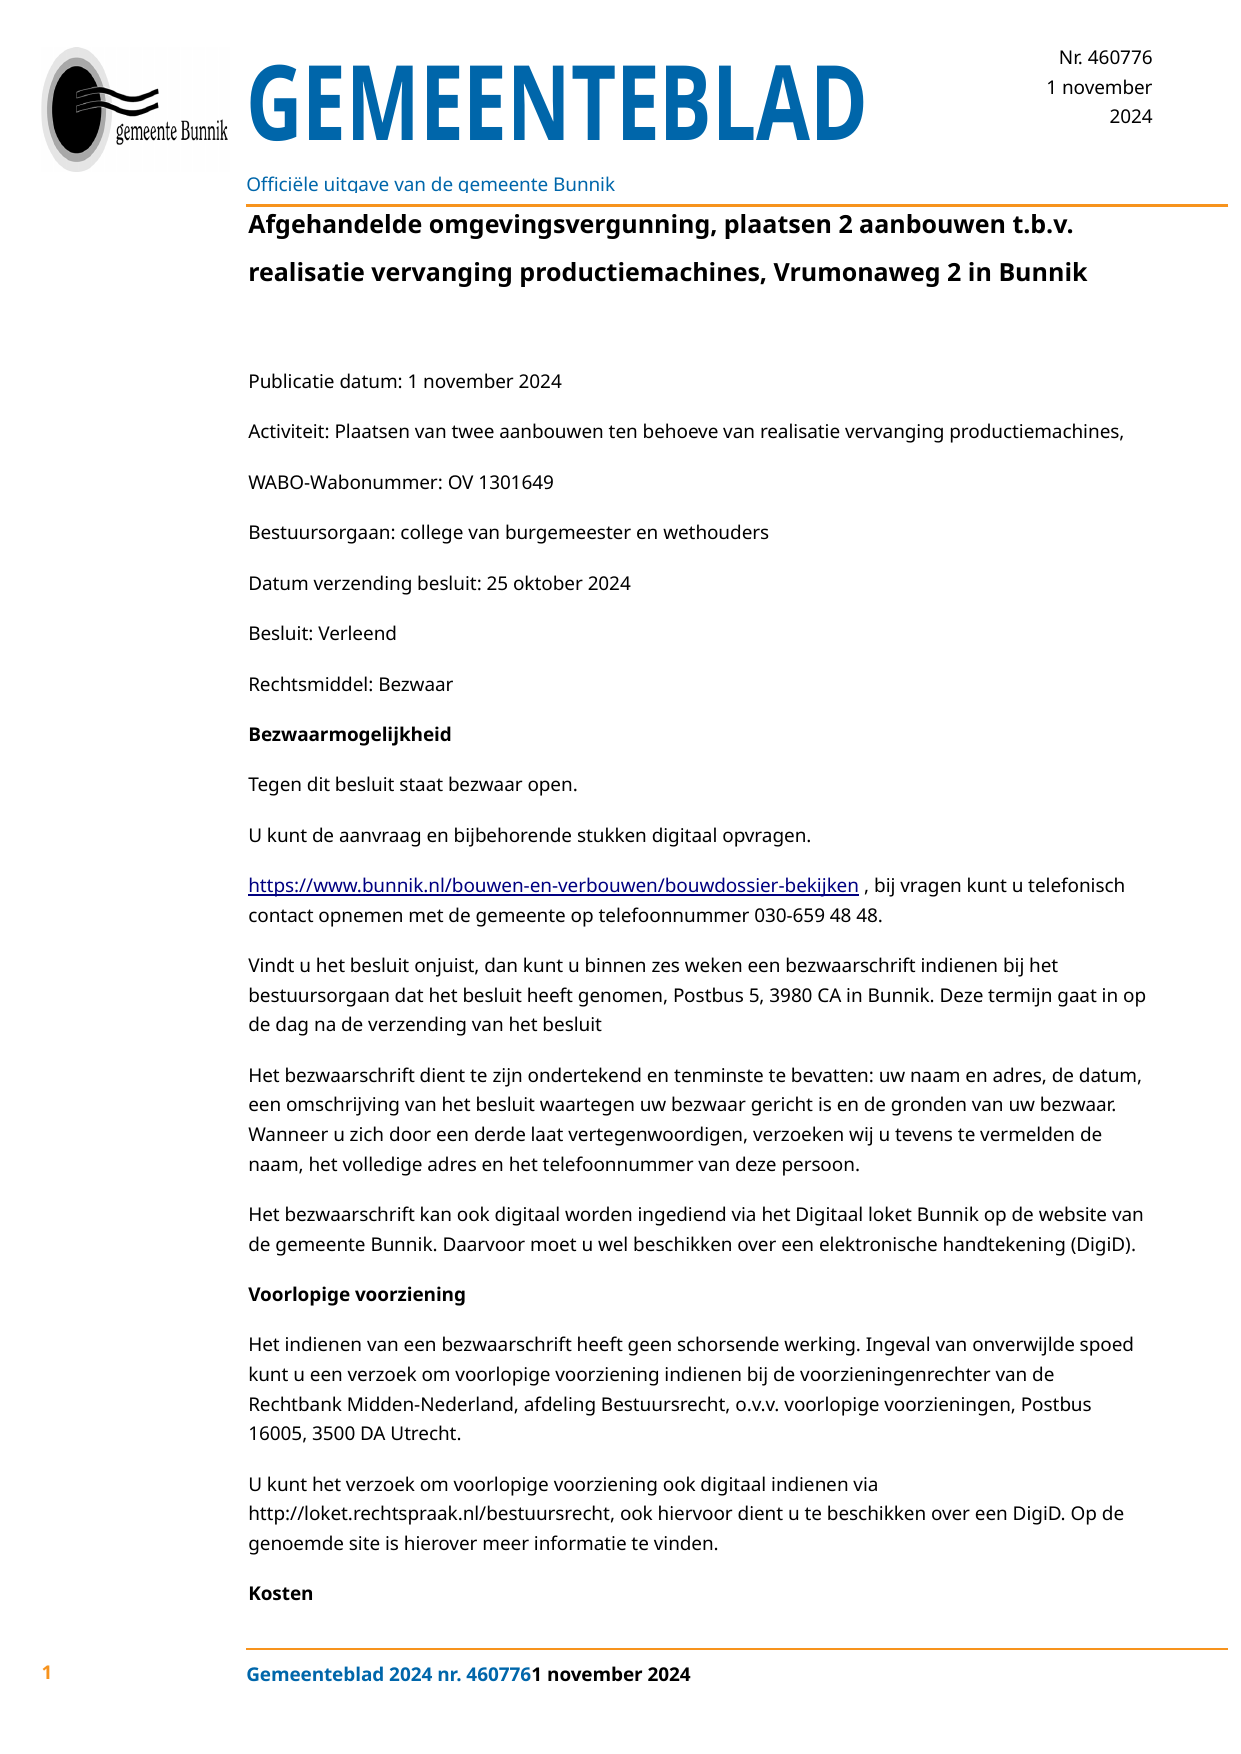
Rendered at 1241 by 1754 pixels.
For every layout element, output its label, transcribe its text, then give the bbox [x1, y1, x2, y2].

text Kosten [248, 1580, 1152, 1606]
text WABO-Wabonummer: OV 1301649 [248, 469, 1152, 495]
text Rechtsmiddel: Bezwaar [248, 671, 1152, 697]
text Vindt u het besluit onjuist, dan kunt u binnen zes weken een bezwaarschrift indienen bij het bestuursorgaan dat het besluit heeft genomen, Postbus 5, 3980 CA in Bunnik. Deze termijn gaat in op de dag na de verzending van het besluit [248, 952, 1152, 1037]
text Het indienen van een bezwaarschrift heeft geen schorsende werking. Ingeval van onverwijlde spoed kunt u een verzoek om voorlopige voorziening indienen bij de voorzieningenrechter van de Rechtbank Midden-Nederland, afdeling Bestuursrecht, o.v.v. voorlopige voorzieningen, Postbus 16005, 3500 DA Utrecht. [248, 1332, 1152, 1446]
text Het bezwaarschrift kan ook digitaal worden ingediend via het Digitaal loket Bunnik op de website van de gemeente Bunnik. Daarvoor moet u wel beschikken over een elektronische handtekening (DigiD). [248, 1201, 1152, 1257]
text https://www.bunnik.nl/bouwen-en-verbouwen/bouwdossier-bekijken , bij vragen kunt u telefonisch contact opnemen met de gemeente op telefoonnummer 030-659 48 48. [248, 872, 1152, 928]
text Bezwaarmogelijkheid [248, 721, 1152, 747]
text Tegen dit besluit staat bezwaar open. [248, 772, 1152, 797]
picture [41, 47, 231, 172]
text Het bezwaarschrift dient te zijn ondertekend en tenminste te bevatten: uw naam en adres, de datum, een omschrijving van het besluit waartegen uw bezwaar gericht is en de gronden van uw bezwaar. Wanneer u zich door een derde laat vertegenwoordigen, verzoeken wij u tevens te vermelden de naam, het volledige adres en het telefoonnummer van deze persoon. [248, 1062, 1152, 1177]
text U kunt het verzoek om voorlopige voorziening ook digitaal indienen via http://loket.rechtspraak.nl/bestuursrecht, ook hiervoor dient u te beschikken over een DigiD. Op de genoemde site is hierover meer informatie te vinden. [248, 1471, 1152, 1556]
text Datum verzending besluit: 25 oktober 2024 [248, 570, 1152, 596]
text Afgehandelde omgevingsvergunning, plaatsen 2 aanbouwen t.b.v. realisatie vervanging productiemachines, Vrumonaweg 2 in Bunnik [248, 207, 1152, 288]
text U kunt de aanvraag en bijbehorende stukken digitaal opvragen. [248, 822, 1152, 848]
text Activiteit: Plaatsen van twee aanbouwen ten behoeve van realisatie vervanging productiemachines, [248, 419, 1152, 444]
text Voorlopige voorziening [248, 1281, 1152, 1307]
text Publicatie datum: 1 november 2024 [248, 368, 1152, 394]
text Besluit: Verleend [248, 620, 1152, 646]
text Bestuursorgaan: college van burgemeester en wethouders [248, 519, 1152, 545]
